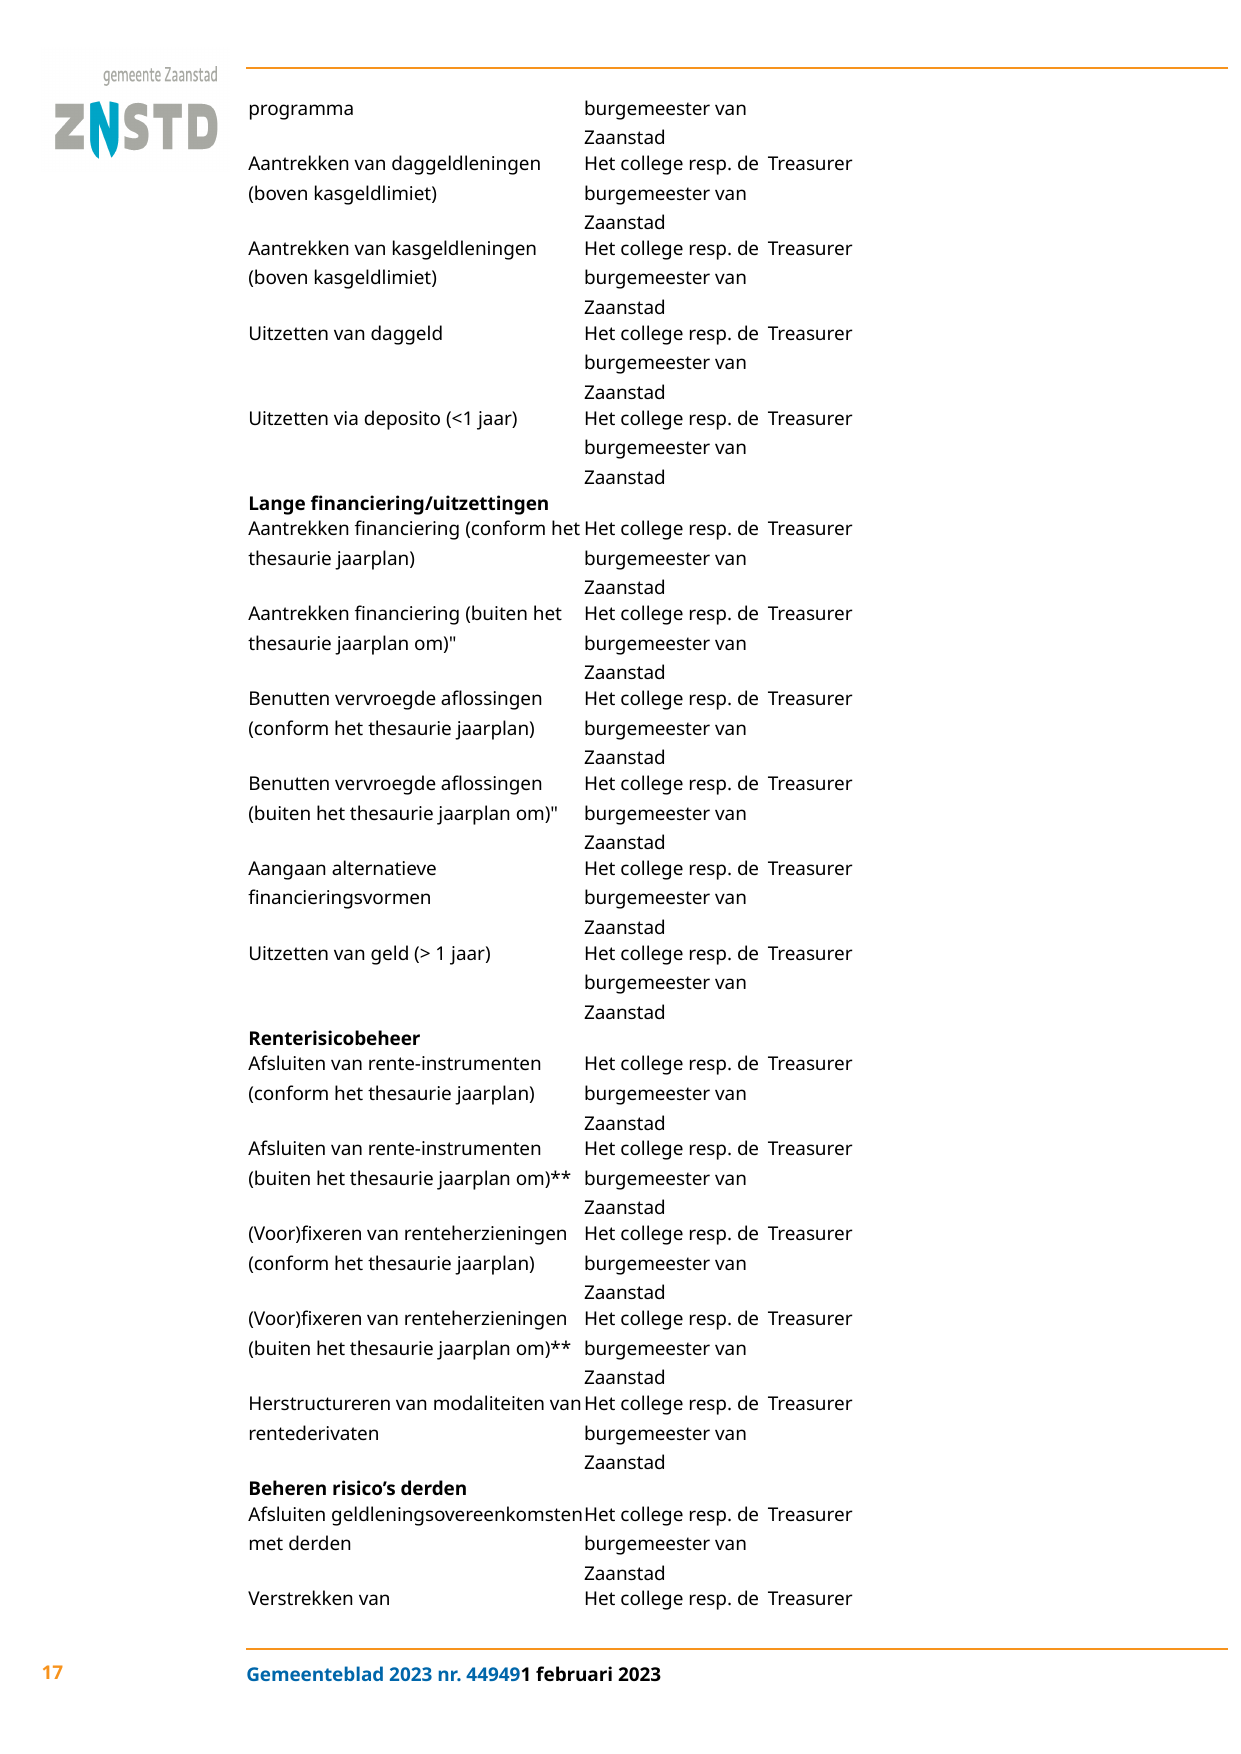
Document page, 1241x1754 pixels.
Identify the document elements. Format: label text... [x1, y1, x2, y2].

table_cell Het college resp. de burgemeester van Zaanstad [584, 940, 768, 1025]
table_cell Beheren risico’s derden [248, 1475, 1152, 1501]
table_cell Treasurer [768, 770, 960, 855]
table_cell [960, 1501, 1152, 1586]
table_cell Het college resp. de burgemeester van Zaanstad [584, 600, 768, 685]
table_cell Het college resp. de burgemeester van Zaanstad [584, 150, 768, 235]
table_cell Het college resp. de burgemeester van Zaanstad [584, 515, 768, 600]
table_cell Afsluiten van rente-instrumenten (conform het thesaurie jaarplan) [248, 1051, 584, 1135]
table_cell Verstrekken van [248, 1586, 584, 1611]
table_cell [960, 95, 1152, 150]
table_cell [768, 95, 960, 150]
table_cell (Voor)fixeren van renteherzieningen (conform het thesaurie jaarplan) [248, 1220, 584, 1305]
table_cell Benutten vervroegde aflossingen (buiten het thesaurie jaarplan om)" [248, 770, 584, 855]
table_cell Aantrekken financiering (buiten het thesaurie jaarplan om)" [248, 600, 584, 685]
table_cell Het college resp. de burgemeester van Zaanstad [584, 770, 768, 855]
table_cell Treasurer [768, 685, 960, 770]
table_cell burgemeester van Zaanstad [584, 95, 768, 150]
table_cell [960, 600, 1152, 685]
table_cell Treasurer [768, 320, 960, 405]
table_cell [960, 940, 1152, 1025]
table_cell [960, 855, 1152, 940]
table_cell Treasurer [768, 150, 960, 235]
table_cell [960, 1305, 1152, 1390]
table_cell Het college resp. de burgemeester van Zaanstad [584, 235, 768, 320]
table_cell [960, 320, 1152, 405]
table_cell [960, 515, 1152, 600]
table_cell Het college resp. de burgemeester van Zaanstad [584, 1220, 768, 1305]
table_cell Treasurer [768, 235, 960, 320]
table_cell Uitzetten van geld (> 1 jaar) [248, 940, 584, 1025]
table_cell [960, 1586, 1152, 1611]
table_cell [960, 1051, 1152, 1135]
table_cell Het college resp. de burgemeester van Zaanstad [584, 1501, 768, 1586]
table_cell Het college resp. de burgemeester van Zaanstad [584, 685, 768, 770]
table_cell Renterisicobeheer [248, 1025, 1152, 1051]
table_cell Uitzetten van daggeld [248, 320, 584, 405]
table_cell [960, 1390, 1152, 1475]
table_cell Treasurer [768, 515, 960, 600]
table_cell Aantrekken van daggeldleningen (boven kasgeldlimiet) [248, 150, 584, 235]
table_cell Treasurer [768, 1051, 960, 1135]
table_cell Treasurer [768, 1390, 960, 1475]
table_cell Het college resp. de burgemeester van Zaanstad [584, 1051, 768, 1135]
table_cell Treasurer [768, 1220, 960, 1305]
table_cell [960, 405, 1152, 490]
table_cell Treasurer [768, 940, 960, 1025]
table_cell Treasurer [768, 1135, 960, 1220]
table_cell [960, 685, 1152, 770]
table_cell [960, 770, 1152, 855]
picture [41, 47, 231, 172]
table_cell Treasurer [768, 600, 960, 685]
table_cell Het college resp. de burgemeester van Zaanstad [584, 320, 768, 405]
table_cell Het college resp. de burgemeester van Zaanstad [584, 855, 768, 940]
table_cell Uitzetten via deposito (<1 jaar) [248, 405, 584, 490]
table_cell Aangaan alternatieve financieringsvormen [248, 855, 584, 940]
table_cell Treasurer [768, 855, 960, 940]
table_cell Aantrekken van kasgeldleningen (boven kasgeldlimiet) [248, 235, 584, 320]
table_cell [960, 1135, 1152, 1220]
table_cell [960, 150, 1152, 235]
table_cell [960, 235, 1152, 320]
table_cell [960, 1220, 1152, 1305]
table_cell Herstructureren van modaliteiten van rentederivaten [248, 1390, 584, 1475]
table_cell programma [248, 95, 584, 150]
table_cell Aantrekken financiering (conform het thesaurie jaarplan) [248, 515, 584, 600]
table_cell Het college resp. de burgemeester van Zaanstad [584, 1135, 768, 1220]
table_cell Lange financiering/uitzettingen [248, 490, 1152, 515]
table_cell Afsluiten geldleningsovereenkomsten met derden [248, 1501, 584, 1586]
table_cell Treasurer [768, 1586, 960, 1611]
table_cell Treasurer [768, 1501, 960, 1586]
table_cell Het college resp. de [584, 1586, 768, 1611]
table_cell Benutten vervroegde aflossingen (conform het thesaurie jaarplan) [248, 685, 584, 770]
table_cell (Voor)fixeren van renteherzieningen (buiten het thesaurie jaarplan om)** [248, 1305, 584, 1390]
table_cell Treasurer [768, 1305, 960, 1390]
table_cell Het college resp. de burgemeester van Zaanstad [584, 1305, 768, 1390]
table_cell Afsluiten van rente-instrumenten (buiten het thesaurie jaarplan om)** [248, 1135, 584, 1220]
table_cell Het college resp. de burgemeester van Zaanstad [584, 1390, 768, 1475]
table_cell Het college resp. de burgemeester van Zaanstad [584, 405, 768, 490]
table_cell Treasurer [768, 405, 960, 490]
